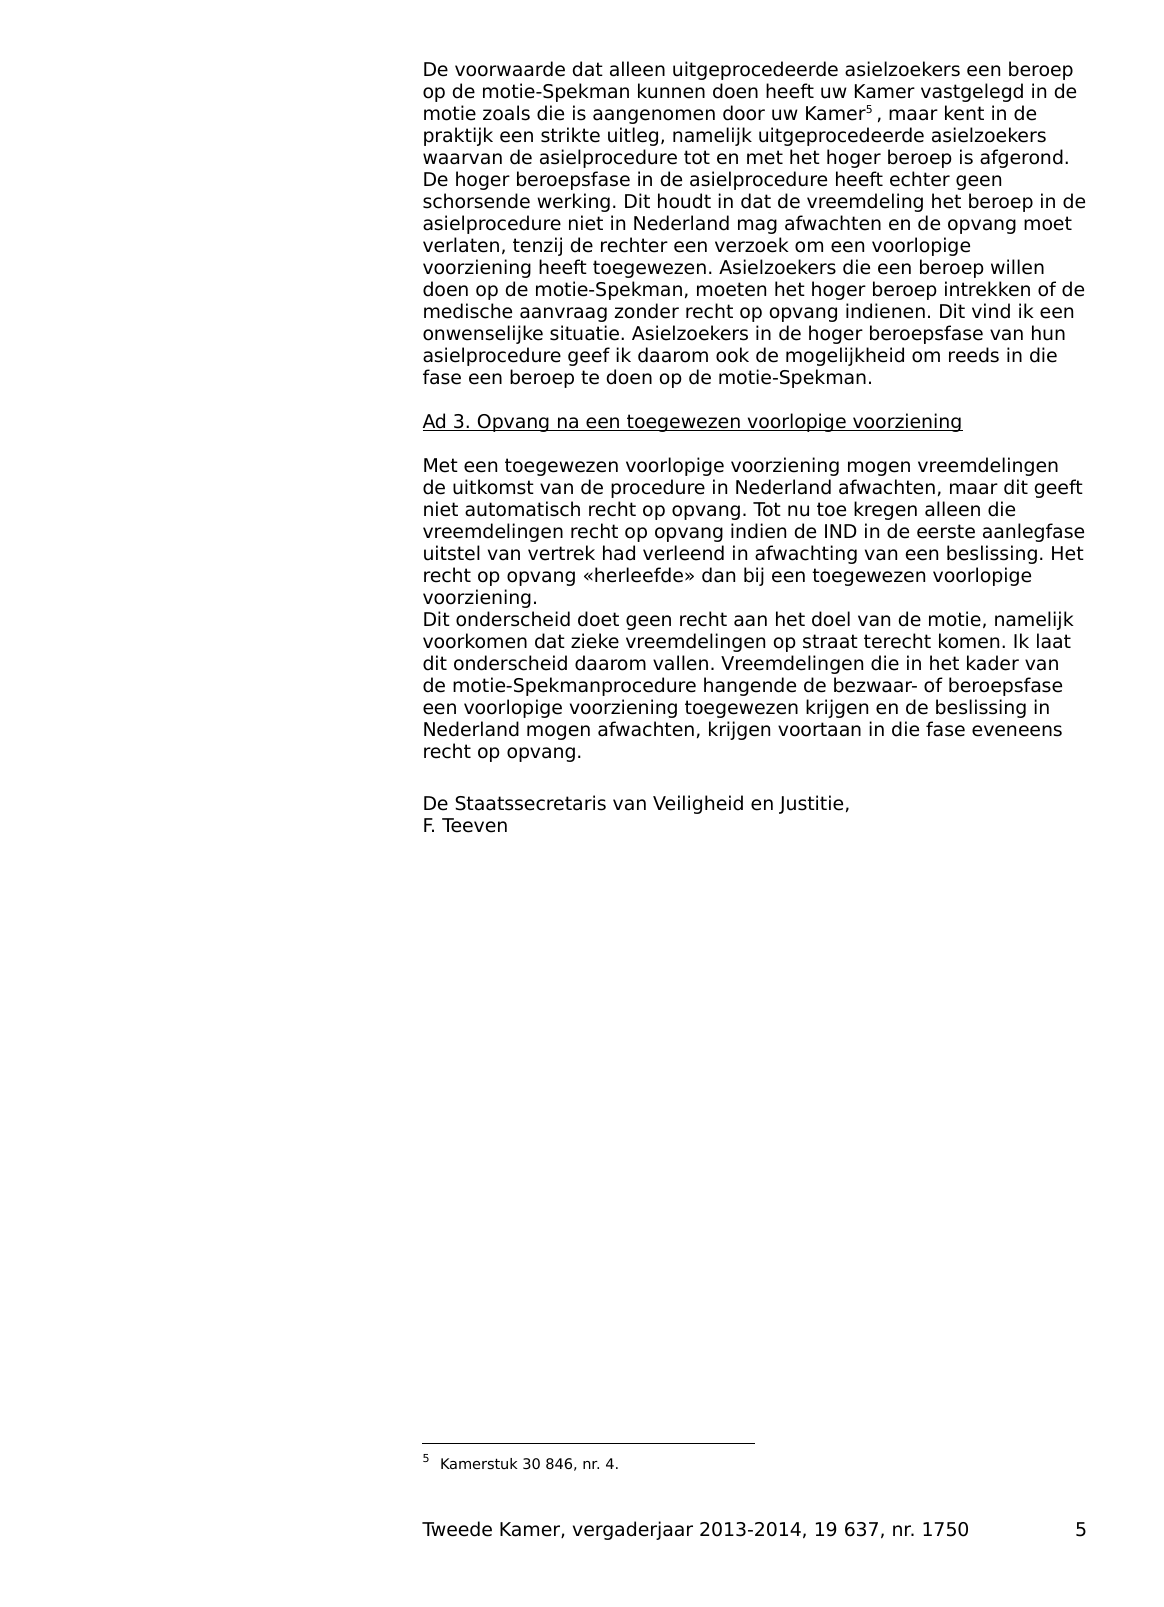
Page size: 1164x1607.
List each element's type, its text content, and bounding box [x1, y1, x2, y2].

text De voorwaarde dat alleen uitgeprocedeerde asielzoekers een beroep op de motie-Spekman kunnen doen heeft uw Kamer vastgelegd in de motie zoals die is aangenomen door uw Kamer, maar kent in de praktijk een strikte uitleg, namelijk uitgeprocedeerde asielzoekers waarvan de asielprocedure tot en met het hoger beroep is afgerond. [422, 59, 1087, 169]
text De hoger beroepsfase in de asielprocedure heeft echter geen schorsende werking. Dit houdt in dat de vreemdeling het beroep in de asielprocedure niet in Nederland mag afwachten en de opvang moet verlaten, tenzij de rechter een verzoek om een voorlopige voorziening heeft toegewezen. Asielzoekers die een beroep willen doen op de motie-Spekman, moeten het hoger beroep intrekken of de medische aanvraag zonder recht op opvang indienen. Dit vind ik een onwenselijke situatie. Asielzoekers in de hoger beroepsfase van hun asielprocedure geef ik daarom ook de mogelijkheid om reeds in die fase een beroep te doen op de motie-Spekman. [422, 169, 1087, 389]
subtitle Ad 3. Opvang na een toegewezen voorlopige voorziening [422, 411, 1087, 433]
text De Staatssecretaris van Veiligheid en Justitie, F. Teeven [422, 793, 1087, 837]
text Dit onderscheid doet geen recht aan het doel van de motie, namelijk voorkomen dat zieke vreemdelingen op straat terecht komen. Ik laat dit onderscheid daarom vallen. Vreemdelingen die in het kader van de motie-Spekmanprocedure hangende de bezwaar- of beroepsfase een voorlopige voorziening toegewezen krijgen en de beslissing in Nederland mogen afwachten, krijgen voortaan in die fase eveneens recht op opvang. [422, 609, 1087, 763]
text Met een toegewezen voorlopige voorziening mogen vreemdelingen de uitkomst van de procedure in Nederland afwachten, maar dit geeft niet automatisch recht op opvang. Tot nu toe kregen alleen die vreemdelingen recht op opvang indien de IND in de eerste aanlegfase uitstel van vertrek had verleend in afwachting van een beslissing. Het recht op opvang «herleefde» dan bij een toegewezen voorlopige voorziening. [422, 455, 1087, 609]
text Kamerstuk 30 846, nr. 4. [422, 1452, 1087, 1474]
